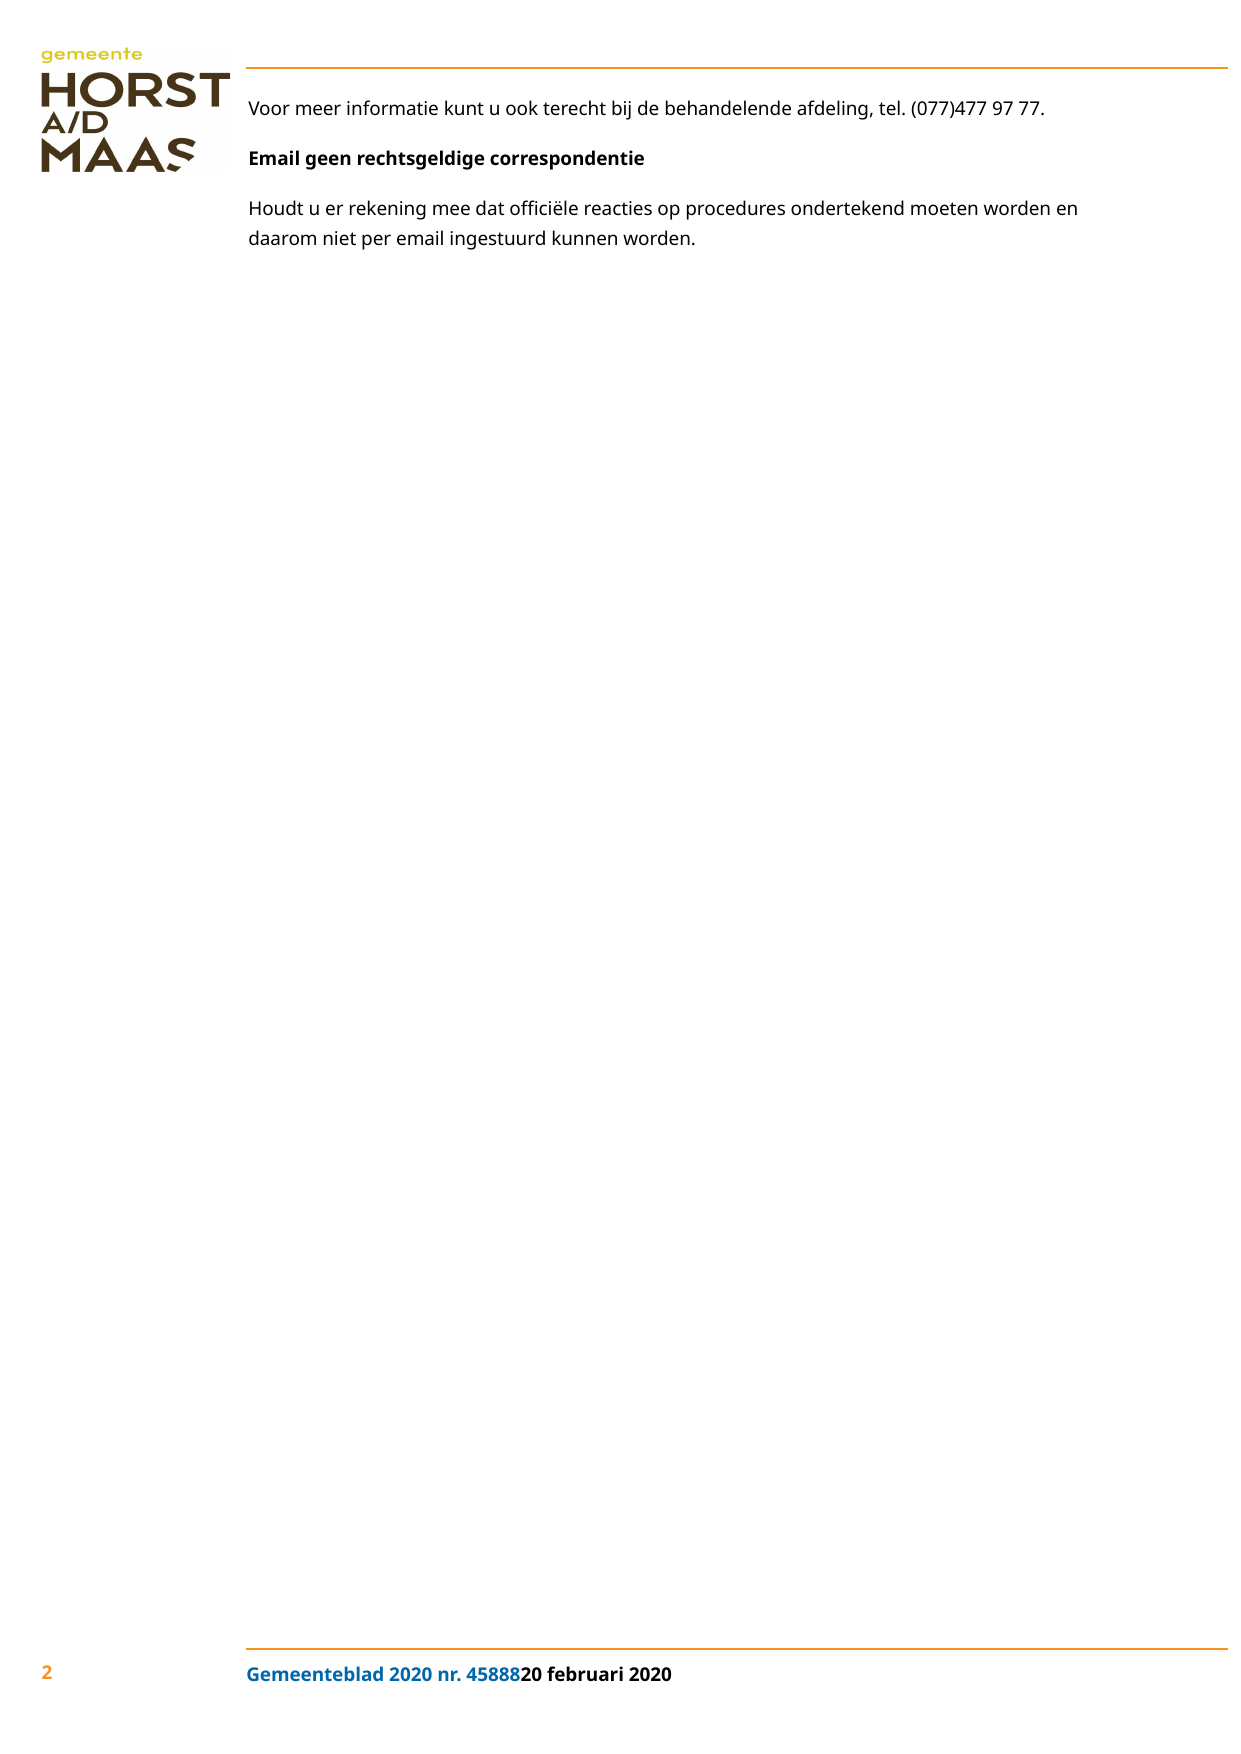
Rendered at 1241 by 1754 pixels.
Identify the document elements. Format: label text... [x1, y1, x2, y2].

text Voor meer informatie kunt u ook terecht bij de behandelende afdeling, tel. (077)477 97 77. [248, 95, 1152, 121]
picture [41, 47, 231, 172]
text Email geen rechtsgeldige correspondentie [248, 145, 1152, 171]
text Houdt u er rekening mee dat officiële reacties op procedures ondertekend moeten worden en daarom niet per email ingestuurd kunnen worden. [248, 196, 1152, 251]
